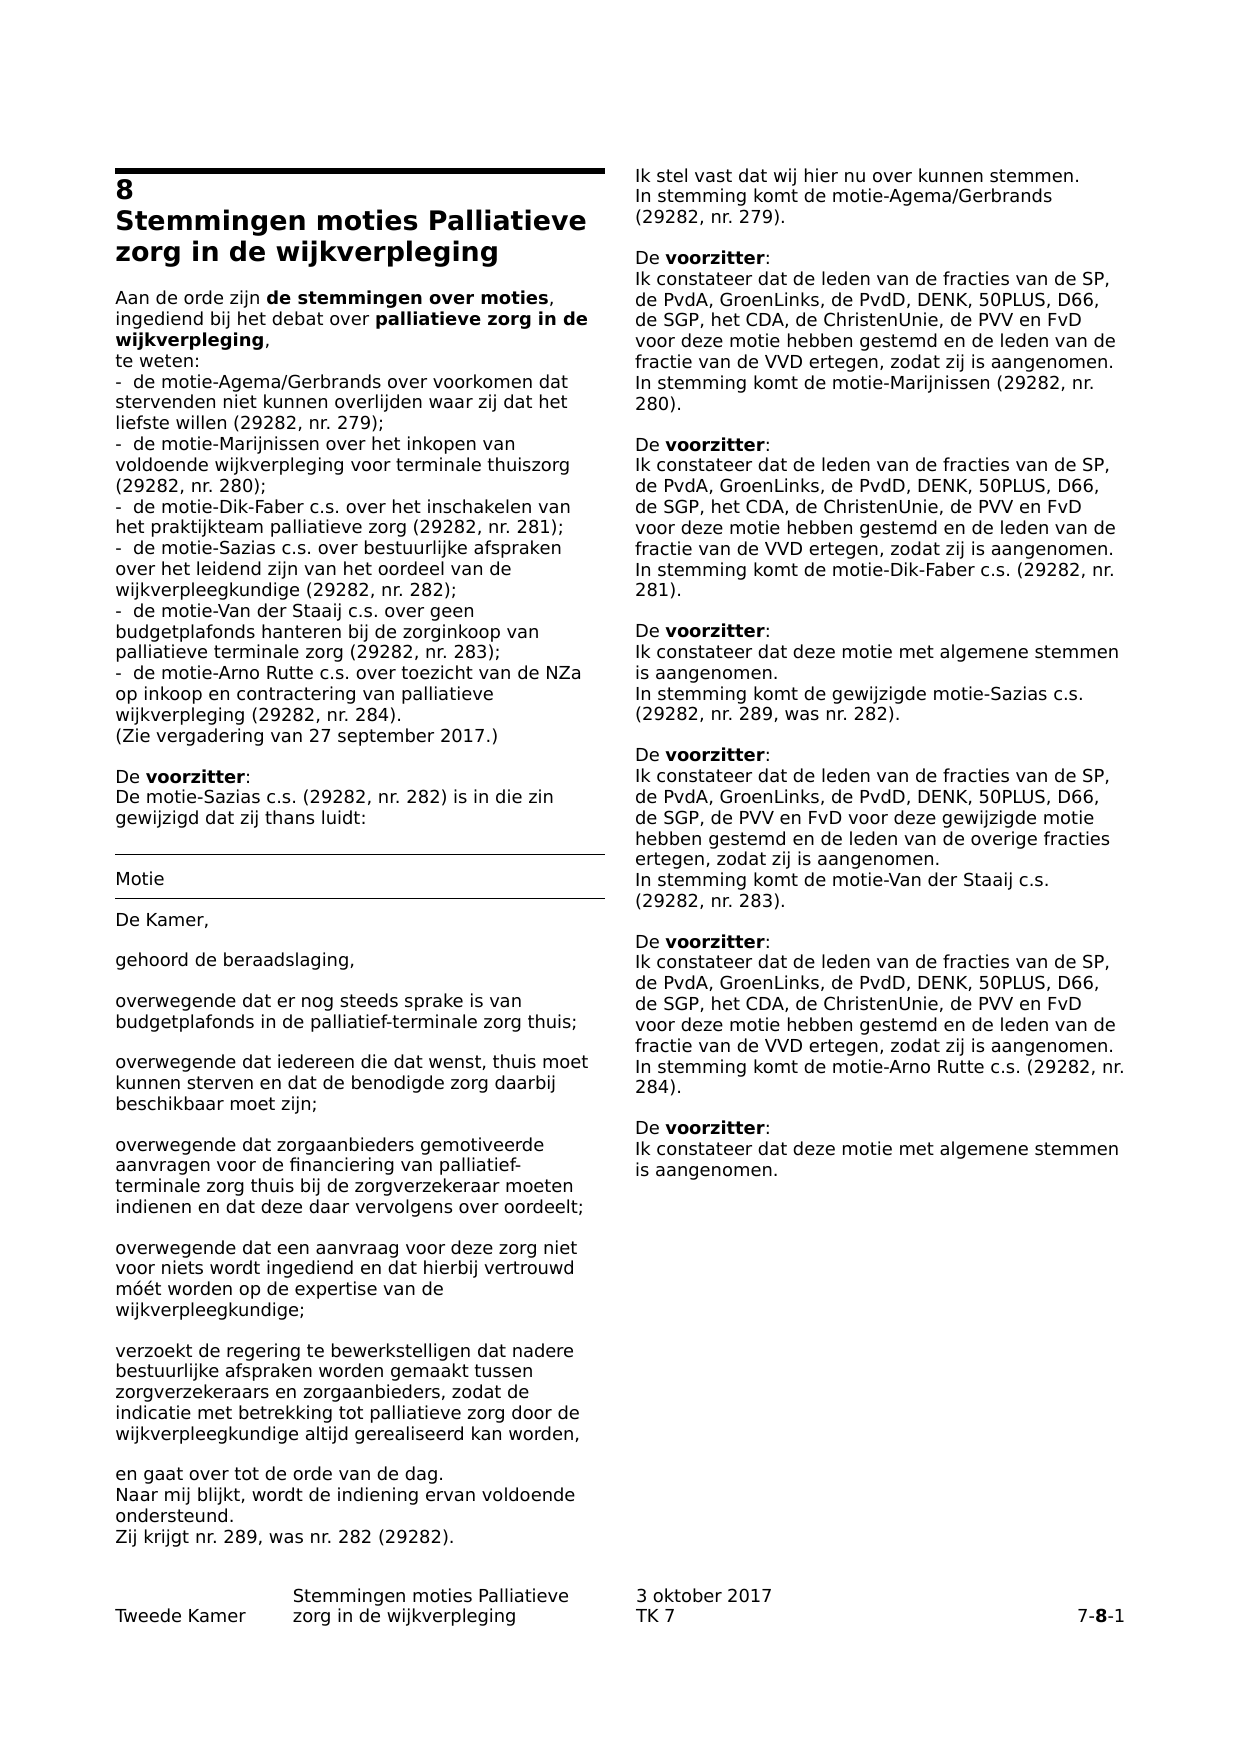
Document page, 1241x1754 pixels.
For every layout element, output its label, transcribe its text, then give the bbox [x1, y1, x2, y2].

text De voorzitter: [635, 248, 1125, 268]
list de motie-Arno Rutte c.s. over toezicht van de NZa op inkoop en contractering van palliatieve wijkverpleging (29282, nr. 284). [115, 663, 605, 726]
text Ik constateer dat de leden van de fracties van de SP, de PvdA, GroenLinks, de PvdD, DENK, 50PLUS, D66, de SGP, het CDA, de ChristenUnie, de PVV en FvD voor deze motie hebben gestemd en de leden van de fractie van de VVD ertegen, zodat zij is aangenomen. [635, 952, 1125, 1056]
text In stemming komt de motie-Agema/Gerbrands (29282, nr. 279). [635, 186, 1125, 228]
text Ik stel vast dat wij hier nu over kunnen stemmen. [635, 165, 1125, 186]
list de motie-Sazias c.s. over bestuurlijke afspraken over het leidend zijn van het oordeel van de wijkverpleegkundige (29282, nr. 282); [115, 538, 605, 601]
text verzoekt de regering te bewerkstelligen dat nadere bestuurlijke afspraken worden gemaakt tussen zorgverzekeraars en zorgaanbieders, zodat de indicatie met betrekking tot palliatieve zorg door de wijkverpleegkundige altijd gerealiseerd kan worden, [115, 1340, 605, 1444]
text Motie [115, 869, 605, 889]
text De motie-Sazias c.s. (29282, nr. 282) is in die zin gewijzigd dat zij thans luidt: [115, 787, 605, 829]
text overwegende dat iedereen die dat wenst, thuis moet kunnen sterven en dat de benodigde zorg daarbij beschikbaar moet zijn; [115, 1052, 605, 1114]
text en gaat over tot de orde van de dag. [115, 1464, 605, 1485]
text In stemming komt de motie-Van der Staaij c.s. (29282, nr. 283). [635, 870, 1125, 912]
title 8 Stemmingen moties Palliatieve zorg in de wijkverpleging [115, 174, 605, 268]
text In stemming komt de motie-Dik-Faber c.s. (29282, nr. 281). [635, 559, 1125, 601]
text De Kamer, [115, 909, 605, 930]
text De voorzitter: [635, 932, 1125, 952]
list de motie-Marijnissen over het inkopen van voldoende wijkverpleging voor terminale thuiszorg (29282, nr. 280); [115, 434, 605, 496]
text Ik constateer dat de leden van de fracties van de SP, de PvdA, GroenLinks, de PvdD, DENK, 50PLUS, D66, de SGP, het CDA, de ChristenUnie, de PVV en FvD voor deze motie hebben gestemd en de leden van de fractie van de VVD ertegen, zodat zij is aangenomen. [635, 455, 1125, 559]
text De voorzitter: [635, 621, 1125, 642]
text In stemming komt de motie-Marijnissen (29282, nr. 280). [635, 373, 1125, 414]
text De voorzitter: [635, 1118, 1125, 1139]
text (Zie vergadering van 27 september 2017.) [115, 726, 605, 746]
text In stemming komt de gewijzigde motie-Sazias c.s. (29282, nr. 289, was nr. 282). [635, 683, 1125, 725]
text De voorzitter: [115, 766, 605, 787]
text Ik constateer dat deze motie met algemene stemmen is aangenomen. [635, 1139, 1125, 1181]
list de motie-Dik-Faber c.s. over het inschakelen van het praktijkteam palliatieve zorg (29282, nr. 281); [115, 496, 605, 538]
text De voorzitter: [635, 745, 1125, 766]
text te weten: [115, 351, 605, 371]
text In stemming komt de motie-Arno Rutte c.s. (29282, nr. 284). [635, 1056, 1125, 1098]
text Ik constateer dat de leden van de fracties van de SP, de PvdA, GroenLinks, de PvdD, DENK, 50PLUS, D66, de SGP, de PVV en FvD voor deze gewijzigde motie hebben gestemd en de leden van de overige fracties ertegen, zodat zij is aangenomen. [635, 766, 1125, 870]
text overwegende dat zorgaanbieders gemotiveerde aanvragen voor de financiering van palliatief-terminale zorg thuis bij de zorgverzekeraar moeten indienen en dat deze daar vervolgens over oordeelt; [115, 1134, 605, 1217]
text Aan de orde zijn de stemmingen over moties, ingediend bij het debat over palliatieve zorg in de wijkverpleging, [115, 288, 605, 351]
text Ik constateer dat deze motie met algemene stemmen is aangenomen. [635, 642, 1125, 683]
text overwegende dat een aanvraag voor deze zorg niet voor niets wordt ingediend en dat hierbij vertrouwd móét worden op de expertise van de wijkverpleegkundige; [115, 1237, 605, 1320]
text Ik constateer dat de leden van de fracties van de SP, de PvdA, GroenLinks, de PvdD, DENK, 50PLUS, D66, de SGP, het CDA, de ChristenUnie, de PVV en FvD voor deze motie hebben gestemd en de leden van de fractie van de VVD ertegen, zodat zij is aangenomen. [635, 268, 1125, 373]
text De voorzitter: [635, 434, 1125, 455]
text gehoord de beraadslaging, [115, 950, 605, 971]
list de motie-Agema/Gerbrands over voorkomen dat stervenden niet kunnen overlijden waar zij dat het liefste willen (29282, nr. 279); [115, 371, 605, 434]
text Zij krijgt nr. 289, was nr. 282 (29282). [115, 1526, 605, 1547]
text overwegende dat er nog steeds sprake is van budgetplafonds in de palliatief-terminale zorg thuis; [115, 991, 605, 1032]
text Naar mij blijkt, wordt de indiening ervan voldoende ondersteund. [115, 1485, 605, 1526]
list de motie-Van der Staaij c.s. over geen budgetplafonds hanteren bij de zorginkoop van palliatieve terminale zorg (29282, nr. 283); [115, 601, 605, 663]
